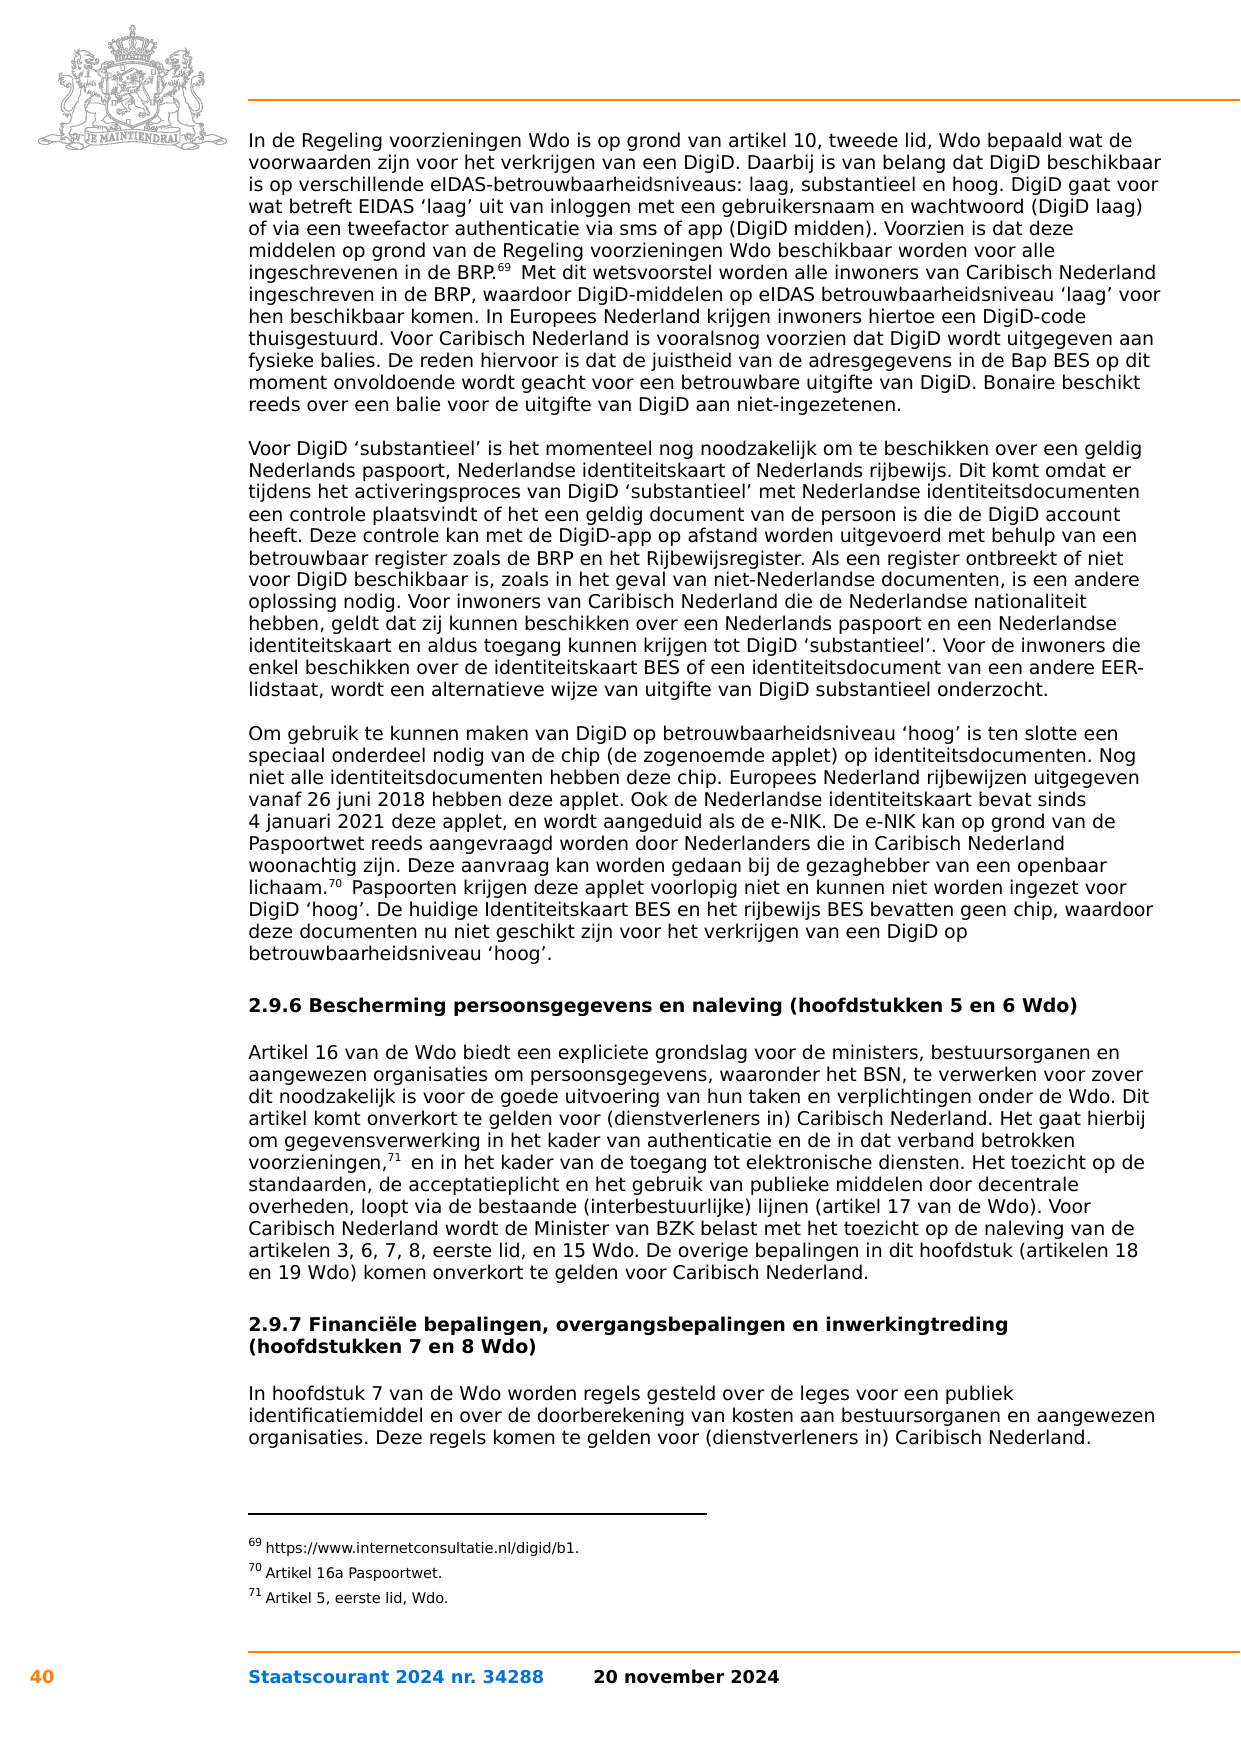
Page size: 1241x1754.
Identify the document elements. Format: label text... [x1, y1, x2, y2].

subtitle 2.9.7 Financiële bepalingen, overgangsbepalingen en inwerkingtreding (hoofdstukken 7 en 8 Wdo) [248, 1314, 1163, 1358]
text Artikel 16 van de Wdo biedt een expliciete grondslag voor de ministers, bestuursorganen en aangewezen organisaties om persoonsgegevens, waaronder het BSN, te verwerken voor zover dit noodzakelijk is voor de goede uitvoering van hun taken en verplichtingen onder de Wdo. Dit artikel komt onverkort te gelden voor (dienstverleners in) Caribisch Nederland. Het gaat hierbij om gegevensverwerking in het kader van authenticatie en de in dat verband betrokken voorzieningen, en in het kader van de toegang tot elektronische diensten. Het toezicht op de standaarden, de acceptatieplicht en het gebruik van publieke middelen door decentrale overheden, loopt via de bestaande (interbestuurlijke) lijnen (artikel 17 van de Wdo). Voor Caribisch Nederland wordt de Minister van BZK belast met het toezicht op de naleving van de artikelen 3, 6, 7, 8, eerste lid, en 15 Wdo. De overige bepalingen in dit hoofdstuk (artikelen 18 en 19 Wdo) komen onverkort te gelden voor Caribisch Nederland. [248, 1042, 1163, 1284]
subtitle 2.9.6 Bescherming persoonsgegevens en naleving (hoofdstukken 5 en 6 Wdo) [248, 995, 1163, 1017]
text Om gebruik te kunnen maken van DigiD op betrouwbaarheidsniveau ‘hoog’ is ten slotte een speciaal onderdeel nodig van de chip (de zogenoemde applet) op identiteitsdocumenten. Nog niet alle identiteitsdocumenten hebben deze chip. Europees Nederland rijbewijzen uitgegeven vanaf 26 juni 2018 hebben deze applet. Ook de Nederlandse identiteitskaart bevat sinds 4 januari 2021 deze applet, en wordt aangeduid als de e-NIK. De e-NIK kan op grond van de Paspoortwet reeds aangevraagd worden door Nederlanders die in Caribisch Nederland woonachtig zijn. Deze aanvraag kan worden gedaan bij de gezaghebber van een openbaar lichaam. Paspoorten krijgen deze applet voorlopig niet en kunnen niet worden ingezet voor DigiD ‘hoog’. De huidige Identiteitskaart BES en het rijbewijs BES bevatten geen chip, waardoor deze documenten nu niet geschikt zijn voor het verkrijgen van een DigiD op betrouwbaarheidsniveau ‘hoog’. [248, 723, 1163, 965]
text Voor DigiD ‘substantieel’ is het momenteel nog noodzakelijk om te beschikken over een geldig Nederlands paspoort, Nederlandse identiteitskaart of Nederlands rijbewijs. Dit komt omdat er tijdens het activeringsproces van DigiD ‘substantieel’ met Nederlandse identiteitsdocumenten een controle plaatsvindt of het een geldig document van de persoon is die de DigiD account heeft. Deze controle kan met de DigiD-app op afstand worden uitgevoerd met behulp van een betrouwbaar register zoals de BRP en het Rijbewijsregister. Als een register ontbreekt of niet voor DigiD beschikbaar is, zoals in het geval van niet-Nederlandse documenten, is een andere oplossing nodig. Voor inwoners van Caribisch Nederland die de Nederlandse nationaliteit hebben, geldt dat zij kunnen beschikken over een Nederlands paspoort en een Nederlandse identiteitskaart en aldus toegang kunnen krijgen tot DigiD ‘substantieel’. Voor de inwoners die enkel beschikken over de identiteitskaart BES of een identiteitsdocument van een andere EER-lidstaat, wordt een alternatieve wijze van uitgifte van DigiD substantieel onderzocht. [248, 437, 1163, 701]
text Artikel 5, eerste lid, Wdo. [248, 1586, 1163, 1608]
text In de Regeling voorzieningen Wdo is op grond van artikel 10, tweede lid, Wdo bepaald wat de voorwaarden zijn voor het verkrijgen van een DigiD. Daarbij is van belang dat DigiD beschikbaar is op verschillende eIDAS-betrouwbaarheidsniveaus: laag, substantieel en hoog. DigiD gaat voor wat betreft EIDAS ‘laag’ uit van inloggen met een gebruikersnaam en wachtwoord (DigiD laag) of via een tweefactor authenticatie via sms of app (DigiD midden). Voorzien is dat deze middelen op grond van de Regeling voorzieningen Wdo beschikbaar worden voor alle ingeschrevenen in de BRP. Met dit wetsvoorstel worden alle inwoners van Caribisch Nederland ingeschreven in de BRP, waardoor DigiD-middelen op eIDAS betrouwbaarheidsniveau ‘laag’ voor hen beschikbaar komen. In Europees Nederland krijgen inwoners hiertoe een DigiD-code thuisgestuurd. Voor Caribisch Nederland is vooralsnog voorzien dat DigiD wordt uitgegeven aan fysieke balies. De reden hiervoor is dat de juistheid van de adresgegevens in de Bap BES op dit moment onvoldoende wordt geacht voor een betrouwbare uitgifte van DigiD. Bonaire beschikt reeds over een balie voor de uitgifte van DigiD aan niet-ingezetenen. [248, 130, 1163, 416]
text Artikel 16a Paspoortwet. [248, 1561, 1163, 1583]
text In hoofdstuk 7 van de Wdo worden regels gesteld over de leges voor een publiek identificatiemiddel en over de doorberekening van kosten aan bestuursorganen en aangewezen organisaties. Deze regels komen te gelden voor (dienstverleners in) Caribisch Nederland. [248, 1383, 1163, 1448]
picture [38, 25, 227, 150]
text https://www.internetconsultatie.nl/digid/b1. [248, 1536, 1163, 1558]
